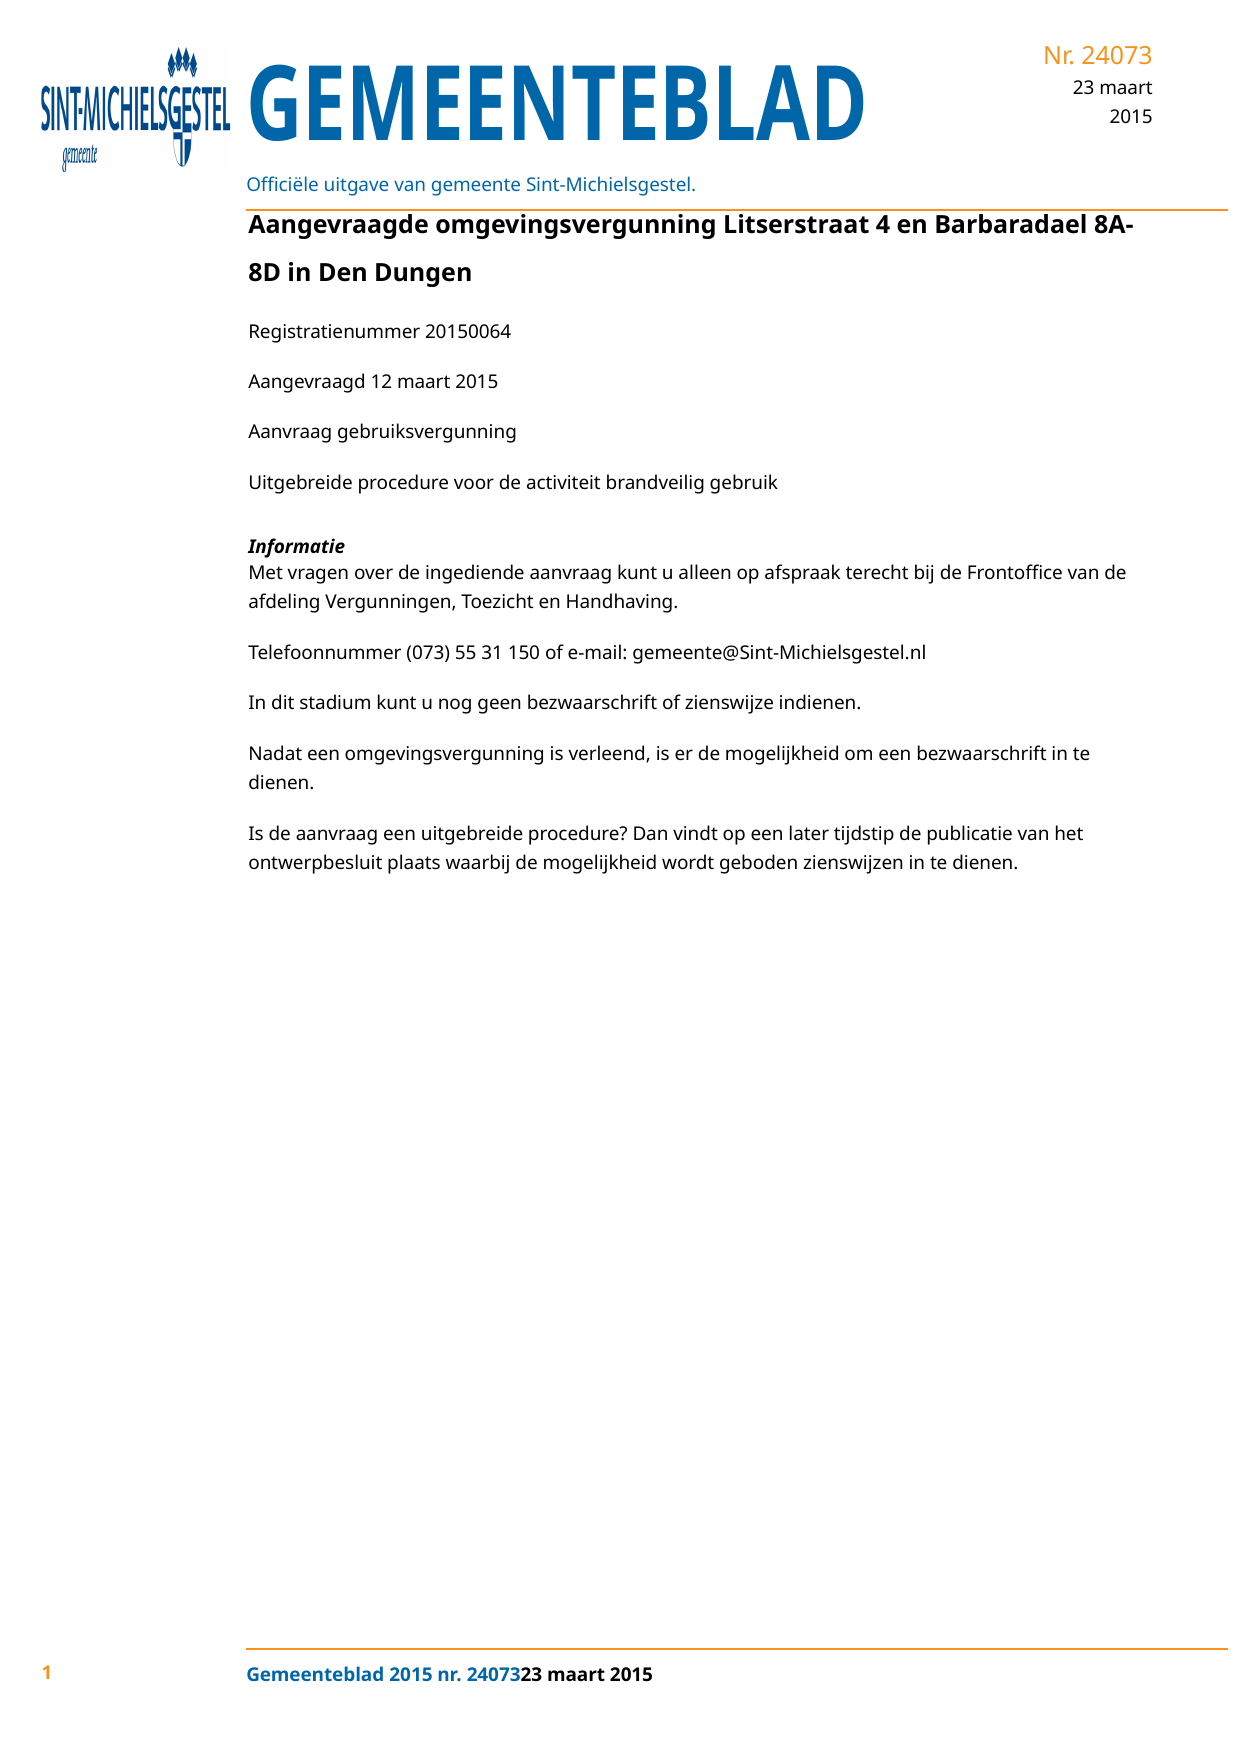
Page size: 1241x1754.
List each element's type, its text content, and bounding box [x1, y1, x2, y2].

text Is de aanvraag een uitgebreide procedure? Dan vindt op een later tijdstip de publicatie van het ontwerpbesluit plaats waarbij de mogelijkheid wordt geboden zienswijzen in te dienen. [248, 820, 1152, 875]
text In dit stadium kunt u nog geen bezwaarschrift of zienswijze indienen. [248, 689, 1152, 715]
picture [41, 47, 231, 172]
text Aangevraagde omgevingsvergunning Litserstraat 4 en Barbaradael 8A-8D in Den Dungen [248, 211, 1152, 288]
text Nadat een omgevingsvergunning is verleend, is er de mogelijkheid om een bezwaarschrift in te dienen. [248, 740, 1152, 795]
text Telefoonnummer (073) 55 31 150 of e-mail: gemeente@Sint-Michielsgestel.nl [248, 639, 1152, 664]
text Registratienummer 20150064 [248, 318, 1152, 344]
text Aangevraagd 12 maart 2015 [248, 368, 1152, 394]
text Aanvraag gebruiksvergunning [248, 419, 1152, 444]
text Met vragen over de ingediende aanvraag kunt u alleen op afspraak terecht bij de Frontoffice van de afdeling Vergunningen, Toezicht en Handhaving. [248, 559, 1152, 614]
text Uitgebreide procedure voor de activiteit brandveilig gebruik [248, 469, 1152, 495]
text Informatie [248, 533, 1152, 559]
